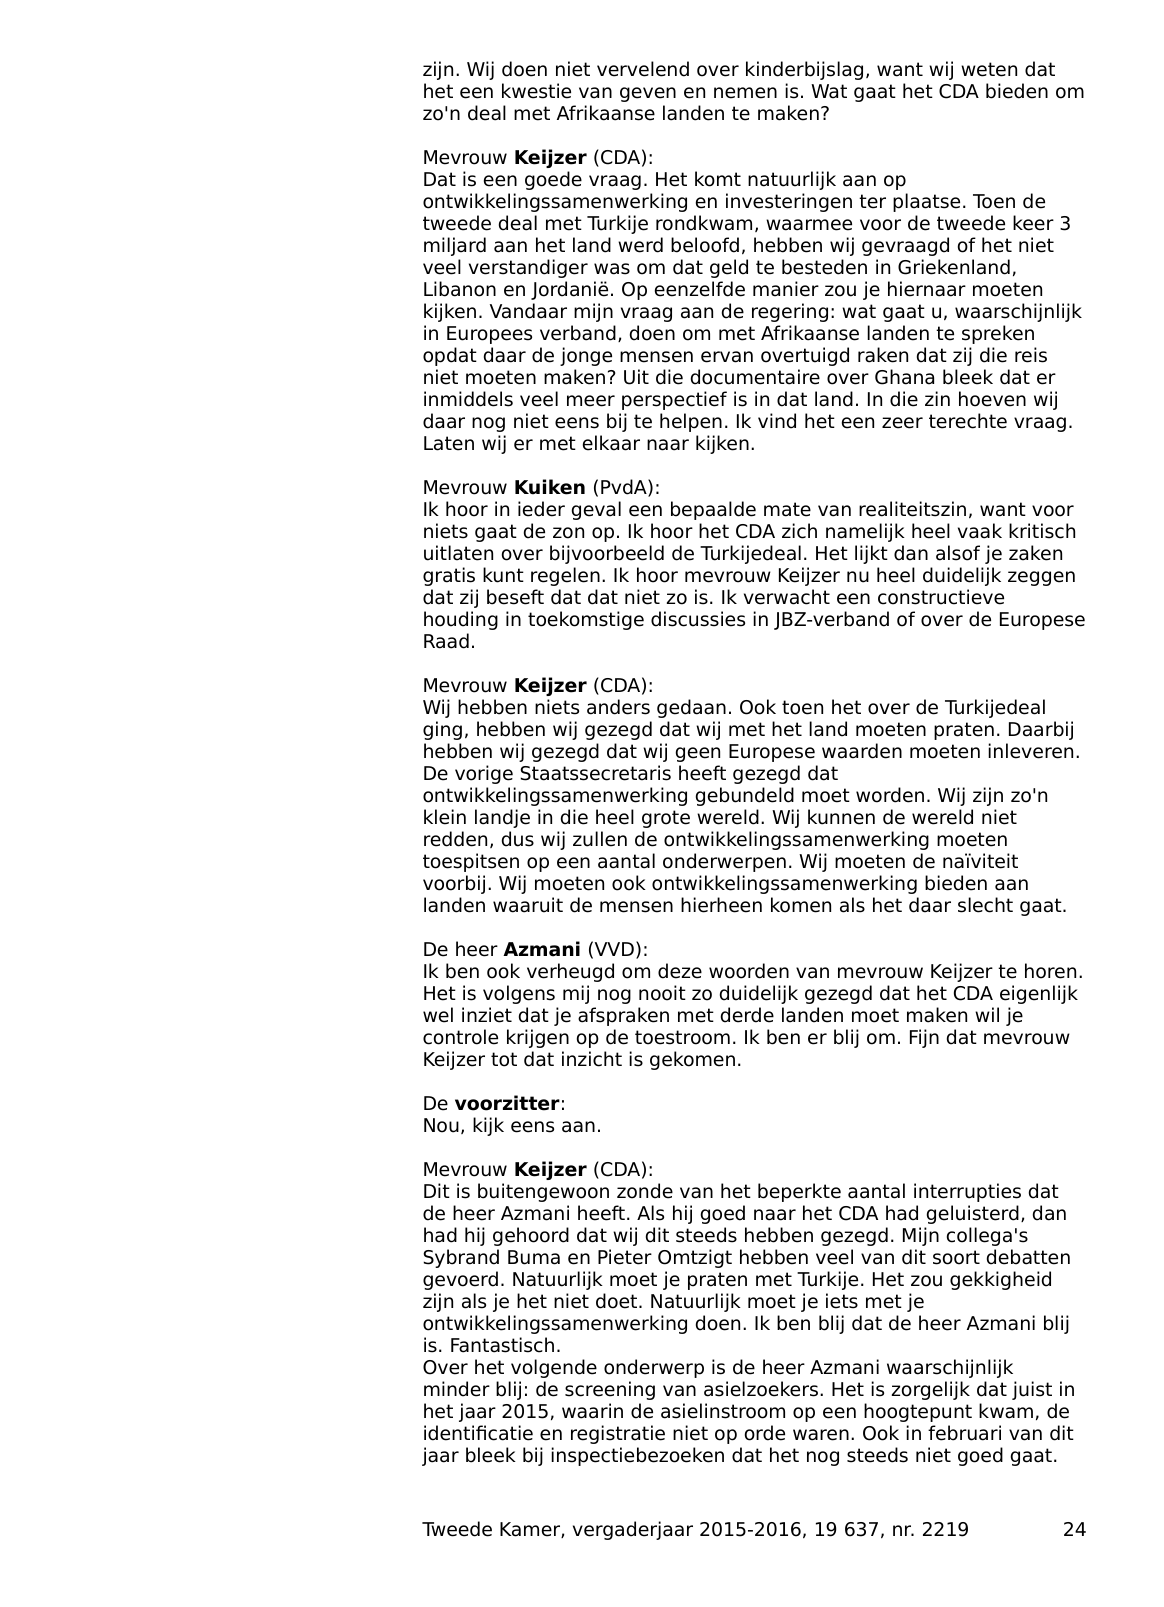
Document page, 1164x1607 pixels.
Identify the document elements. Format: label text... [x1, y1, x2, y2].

text Mevrouw Keijzer (CDA): [422, 147, 1087, 169]
text Mevrouw Keijzer (CDA): [422, 675, 1087, 697]
text zijn. Wij doen niet vervelend over kinderbijslag, want wij weten dat het een kwestie van geven en nemen is. Wat gaat het CDA bieden om zo'n deal met Afrikaanse landen te maken? [422, 59, 1087, 125]
text Wij hebben niets anders gedaan. Ook toen het over de Turkijedeal ging, hebben wij gezegd dat wij met het land moeten praten. Daarbij hebben wij gezegd dat wij geen Europese waarden moeten inleveren. De vorige Staatssecretaris heeft gezegd dat ontwikkelingssamenwerking gebundeld moet worden. Wij zijn zo'n klein landje in die heel grote wereld. Wij kunnen de wereld niet redden, dus wij zullen de ontwikkelingssamenwerking moeten toespitsen op een aantal onderwerpen. Wij moeten de naïviteit voorbij. Wij moeten ook ontwikkelingssamenwerking bieden aan landen waaruit de mensen hierheen komen als het daar slecht gaat. [422, 697, 1087, 917]
text Ik ben ook verheugd om deze woorden van mevrouw Keijzer te horen. Het is volgens mij nog nooit zo duidelijk gezegd dat het CDA eigenlijk wel inziet dat je afspraken met derde landen moet maken wil je controle krijgen op de toestroom. Ik ben er blij om. Fijn dat mevrouw Keijzer tot dat inzicht is gekomen. [422, 961, 1087, 1071]
text De voorzitter: [422, 1093, 1087, 1115]
text Mevrouw Keijzer (CDA): [422, 1159, 1087, 1181]
text Dit is buitengewoon zonde van het beperkte aantal interrupties dat de heer Azmani heeft. Als hij goed naar het CDA had geluisterd, dan had hij gehoord dat wij dit steeds hebben gezegd. Mijn collega's Sybrand Buma en Pieter Omtzigt hebben veel van dit soort debatten gevoerd. Natuurlijk moet je praten met Turkije. Het zou gekkigheid zijn als je het niet doet. Natuurlijk moet je iets met je ontwikkelingssamenwerking doen. Ik ben blij dat de heer Azmani blij is. Fantastisch. [422, 1181, 1087, 1357]
text Nou, kijk eens aan. [422, 1115, 1087, 1137]
text De heer Azmani (VVD): [422, 939, 1087, 961]
text Mevrouw Kuiken (PvdA): [422, 477, 1087, 499]
text Over het volgende onderwerp is de heer Azmani waarschijnlijk minder blij: de screening van asielzoekers. Het is zorgelijk dat juist in het jaar 2015, waarin de asielinstroom op een hoogtepunt kwam, de identificatie en registratie niet op orde waren. Ook in februari van dit jaar bleek bij inspectiebezoeken dat het nog steeds niet goed gaat. [422, 1357, 1087, 1467]
text Dat is een goede vraag. Het komt natuurlijk aan op ontwikkelingssamenwerking en investeringen ter plaatse. Toen de tweede deal met Turkije rondkwam, waarmee voor de tweede keer 3 miljard aan het land werd beloofd, hebben wij gevraagd of het niet veel verstandiger was om dat geld te besteden in Griekenland, Libanon en Jordanië. Op eenzelfde manier zou je hiernaar moeten kijken. Vandaar mijn vraag aan de regering: wat gaat u, waarschijnlijk in Europees verband, doen om met Afrikaanse landen te spreken opdat daar de jonge mensen ervan overtuigd raken dat zij die reis niet moeten maken? Uit die documentaire over Ghana bleek dat er inmiddels veel meer perspectief is in dat land. In die zin hoeven wij daar nog niet eens bij te helpen. Ik vind het een zeer terechte vraag. Laten wij er met elkaar naar kijken. [422, 169, 1087, 455]
text Ik hoor in ieder geval een bepaalde mate van realiteitszin, want voor niets gaat de zon op. Ik hoor het CDA zich namelijk heel vaak kritisch uitlaten over bijvoorbeeld de Turkijedeal. Het lijkt dan alsof je zaken gratis kunt regelen. Ik hoor mevrouw Keijzer nu heel duidelijk zeggen dat zij beseft dat dat niet zo is. Ik verwacht een constructieve houding in toekomstige discussies in JBZ-verband of over de Europese Raad. [422, 499, 1087, 653]
